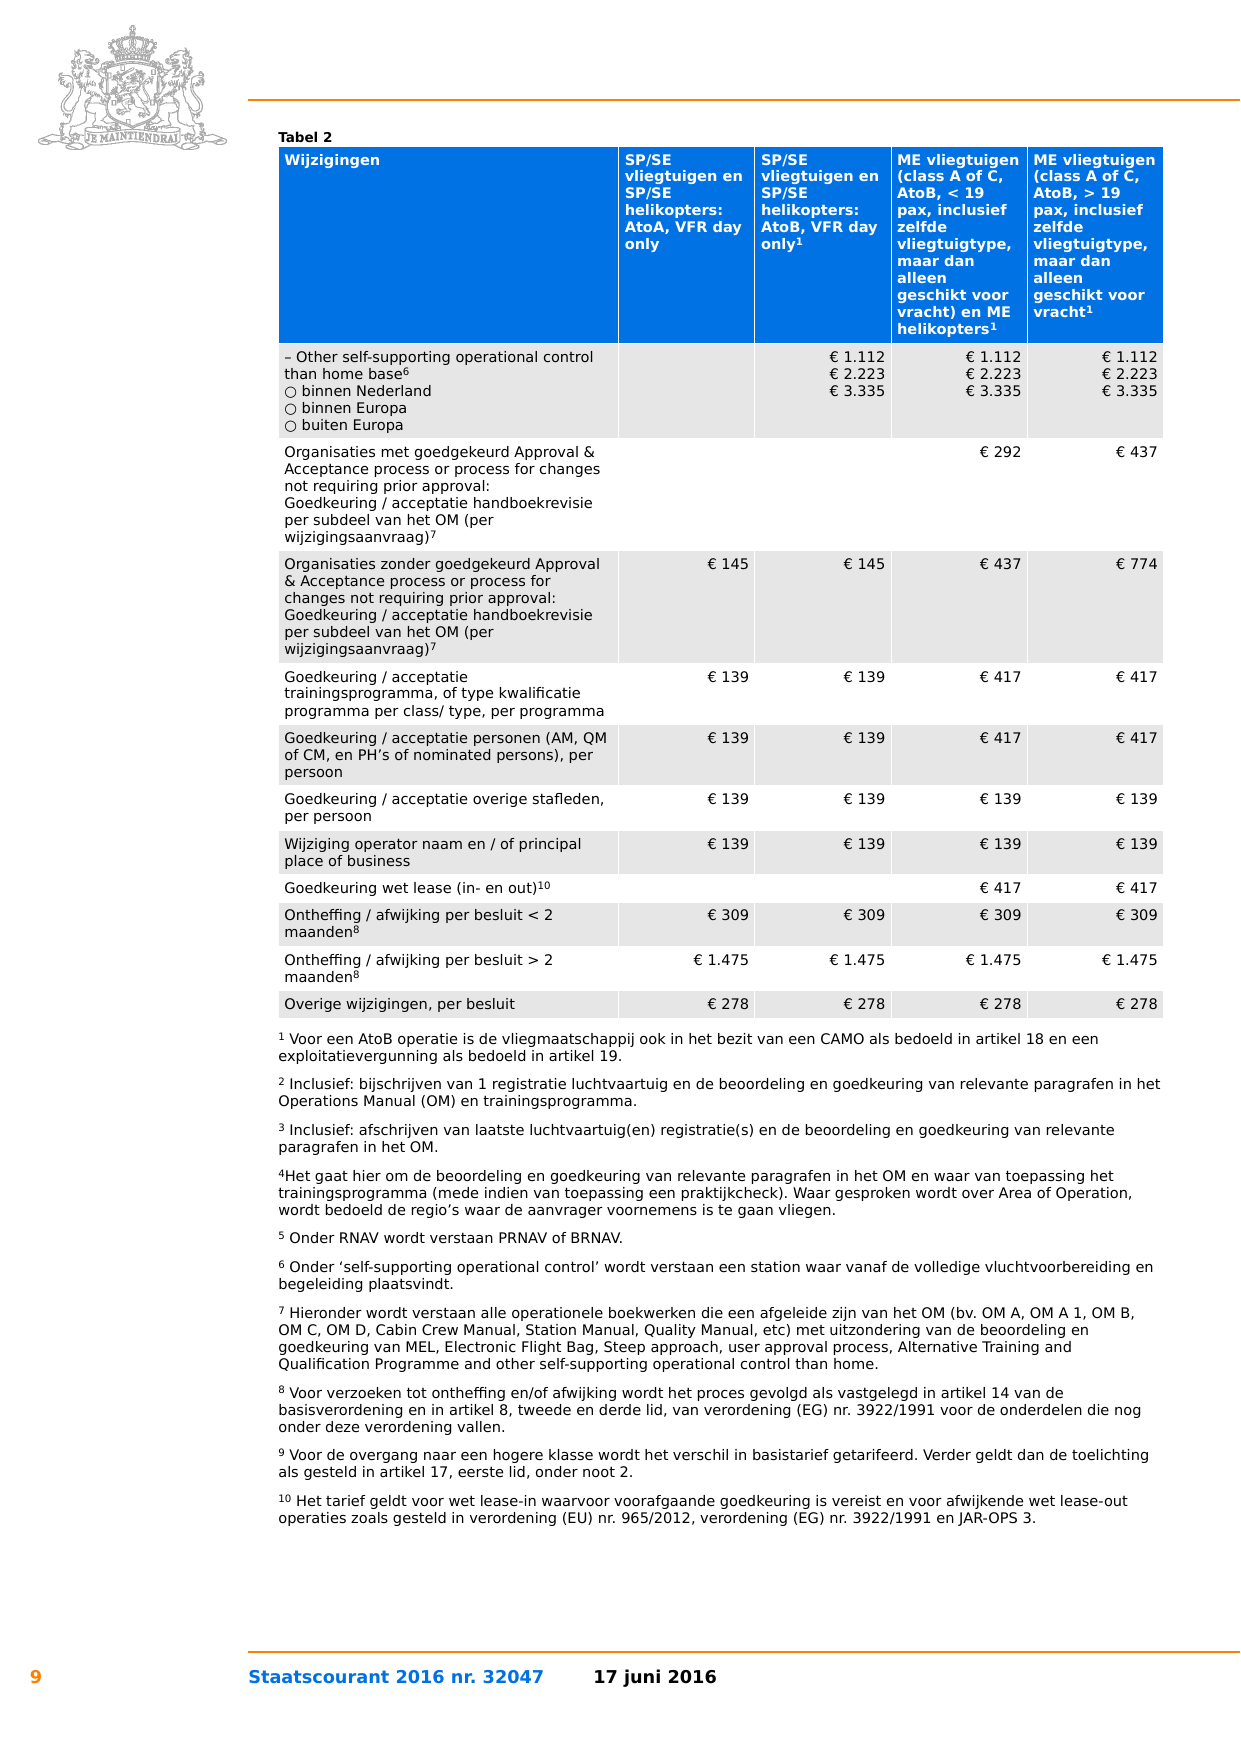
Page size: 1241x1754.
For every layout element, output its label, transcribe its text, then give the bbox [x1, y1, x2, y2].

table_cell Wijzigingen [279, 147, 618, 343]
table_cell € 278 [1028, 991, 1163, 1018]
table_cell € 139 [1028, 831, 1163, 874]
table_cell € 417 [1028, 725, 1163, 785]
table_cell SP/SE vliegtuigen en SP/SE helikopters: AtoB, VFR day only1 [755, 147, 891, 343]
table_cell Wijziging operator naam en / of principal place of business [279, 831, 618, 874]
table_cell Ontheffing / afwijking per besluit > 2 maanden8 [279, 947, 618, 990]
table_cell € 139 [755, 725, 891, 785]
table_cell € 139 [755, 664, 891, 724]
table_cell € 417 [892, 875, 1027, 902]
table_cell € 139 [892, 831, 1027, 874]
table_cell € 278 [619, 991, 754, 1018]
table_cell [755, 439, 891, 550]
table_cell € 1.475 [892, 947, 1027, 990]
table_cell € 139 [892, 786, 1027, 830]
table_cell € 292 [892, 439, 1027, 550]
table_cell Goedkeuring / acceptatie trainingsprogramma, of type kwalificatie programma per class/ type, per programma [279, 664, 618, 724]
table_cell 1 Voor een AtoB operatie is de vliegmaatschappij ook in het bezit van een CAMO als bedoeld in artikel 18 en een exploitatievergunning als bedoeld in artikel 19. 2 Inclusief: bijschrijven van 1 registratie luchtvaartuig en de beoordeling en goedkeuring van relevante paragrafen in het Operations Manual (OM) en trainingsprogramma. 3 Inclusief: afschrijven van laatste luchtvaartuig(en) registratie(s) en de beoordeling en goedkeuring van relevante paragrafen in het OM. 4Het gaat hier om de beoordeling en goedkeuring van relevante paragrafen in het OM en waar van toepassing het trainingsprogramma (mede indien van toepassing een praktijkcheck). Waar gesproken wordt over Area of Operation, wordt bedoeld de regio’s waar de aanvrager voornemens is te gaan vliegen. 5 Onder RNAV wordt verstaan PRNAV of BRNAV. 6 Onder ‘self-supporting operational control’ wordt verstaan een station waar vanaf de volledige vluchtvoorbereiding en begeleiding plaatsvindt. 7 Hieronder wordt verstaan alle operationele boekwerken die een afgeleide zijn van het OM (bv. OM A, OM A 1, OM B, OM C, OM D, Cabin Crew Manual, Station Manual, Quality Manual, etc) met uitzondering van de beoordeling en goedkeuring van MEL, Electronic Flight Bag, Steep approach, user approval process, Alternative Training and Qualification Programme and other self-supporting operational control than home. 8 Voor verzoeken tot ontheffing en/of afwijking wordt het proces gevolgd als vastgelegd in artikel 14 van de basisverordening en in artikel 8, tweede en derde lid, van verordening (EG) nr. 3922/1991 voor de onderdelen die nog onder deze verordening vallen. 9 Voor de overgang naar een hogere klasse wordt het verschil in basistarief getarifeerd. Verder geldt dan de toelichting als gesteld in artikel 17, eerste lid, onder noot 2. 10 Het tarief geldt voor wet lease-in waarvoor voorafgaande goedkeuring is vereist en voor afwijkende wet lease-out operaties zoals gesteld in verordening (EU) nr. 965/2012, verordening (EG) nr. 3922/1991 en JAR-OPS 3. [278, 1019, 1163, 1527]
table_cell € 417 [1028, 875, 1163, 902]
table_cell € 278 [755, 991, 891, 1018]
table_cell € 1.475 [619, 947, 754, 990]
table_cell ME vliegtuigen (class A of C, AtoB, > 19 pax, inclusief zelfde vliegtuigtype, maar dan alleen geschikt voor vracht1 [1028, 147, 1163, 343]
table_cell € 437 [1028, 439, 1163, 550]
table_cell Goedkeuring wet lease (in- en out)10 [279, 875, 618, 902]
table_cell Ontheffing / afwijking per besluit < 2 maanden8 [279, 903, 618, 946]
table_cell ME vliegtuigen (class A of C, AtoB, < 19 pax, inclusief zelfde vliegtuigtype, maar dan alleen geschikt voor vracht) en ME helikopters1 [892, 147, 1027, 343]
table_cell € 139 [619, 725, 754, 785]
table_cell € 139 [1028, 786, 1163, 830]
table_cell € 1.112 € 2.223 € 3.335 [892, 344, 1027, 438]
table_cell € 139 [619, 664, 754, 724]
table_cell € 417 [892, 725, 1027, 785]
table_cell [619, 439, 754, 550]
table_cell € 437 [892, 551, 1027, 663]
table_cell € 309 [619, 903, 754, 946]
table_cell [619, 344, 754, 438]
table_cell € 139 [755, 786, 891, 830]
table_cell € 1.112 € 2.223 € 3.335 [1028, 344, 1163, 438]
table_cell [619, 875, 754, 902]
table_cell € 1.475 [1028, 947, 1163, 990]
table_cell € 278 [892, 991, 1027, 1018]
table_cell € 139 [619, 831, 754, 874]
table_cell Organisaties met goedgekeurd Approval & Acceptance process or process for changes not requiring prior approval: Goedkeuring / acceptatie handboekrevisie per subdeel van het OM (per wijzigingsaanvraag)7 [279, 439, 618, 550]
table_cell € 145 [619, 551, 754, 663]
table_cell SP/SE vliegtuigen en SP/SE helikopters: AtoA, VFR day only [619, 147, 754, 343]
table_cell – Other self-supporting operational control than home base6 ○ binnen Nederland ○ binnen Europa ○ buiten Europa [279, 344, 618, 438]
table_cell € 309 [1028, 903, 1163, 946]
table_header Tabel 2 [278, 130, 1163, 146]
table_cell [755, 875, 891, 902]
table_cell € 145 [755, 551, 891, 663]
picture [38, 25, 227, 150]
table_cell € 1.475 [755, 947, 891, 990]
table_cell Overige wijzigingen, per besluit [279, 991, 618, 1018]
table_cell Goedkeuring / acceptatie personen (AM, QM of CM, en PH’s of nominated persons), per persoon [279, 725, 618, 785]
table_cell € 139 [755, 831, 891, 874]
table_cell € 309 [755, 903, 891, 946]
table_cell Organisaties zonder goedgekeurd Approval & Acceptance process or process for changes not requiring prior approval: Goedkeuring / acceptatie handboekrevisie per subdeel van het OM (per wijzigingsaanvraag)7 [279, 551, 618, 663]
table_cell € 774 [1028, 551, 1163, 663]
table_cell € 417 [1028, 664, 1163, 724]
table_cell € 309 [892, 903, 1027, 946]
table_cell Goedkeuring / acceptatie overige stafleden, per persoon [279, 786, 618, 830]
table_cell € 417 [892, 664, 1027, 724]
table_cell € 1.112 € 2.223 € 3.335 [755, 344, 891, 438]
table_cell € 139 [619, 786, 754, 830]
